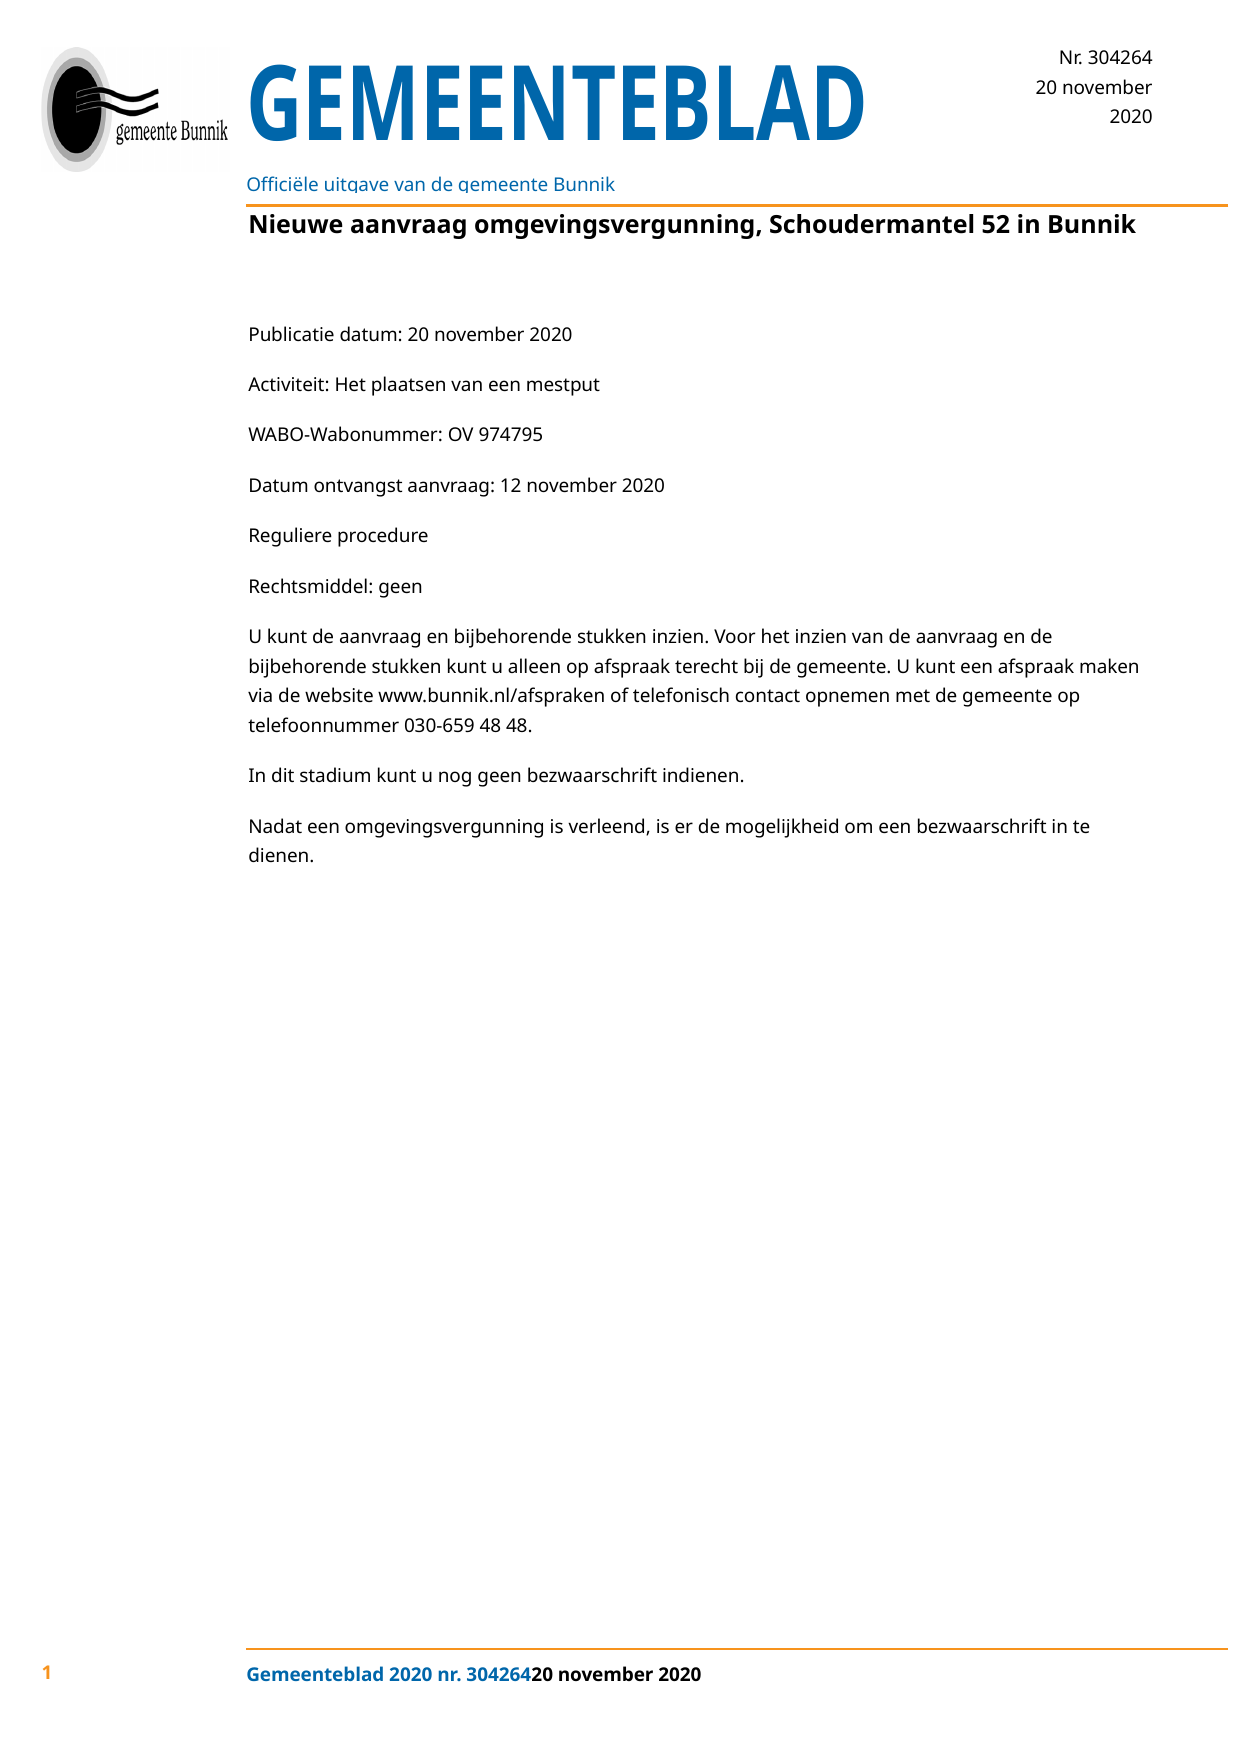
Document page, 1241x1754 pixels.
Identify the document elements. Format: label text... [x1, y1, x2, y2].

text Nieuwe aanvraag omgevingsvergunning, Schoudermantel 52 in Bunnik [248, 207, 1152, 241]
text U kunt de aanvraag en bijbehorende stukken inzien. Voor het inzien van de aanvraag en de bijbehorende stukken kunt u alleen op afspraak terecht bij de gemeente. U kunt een afspraak maken via de website www.bunnik.nl/afspraken of telefonisch contact opnemen met de gemeente op telefoonnummer 030-659 48 48. [248, 623, 1152, 738]
text In dit stadium kunt u nog geen bezwaarschrift indienen. [248, 762, 1152, 788]
text Rechtsmiddel: geen [248, 573, 1152, 598]
text WABO-Wabonummer: OV 974795 [248, 422, 1152, 447]
text Reguliere procedure [248, 522, 1152, 548]
text Nadat een omgevingsvergunning is verleend, is er de mogelijkheid om een bezwaarschrift in te dienen. [248, 813, 1152, 868]
picture [41, 47, 231, 172]
text Datum ontvangst aanvraag: 12 november 2020 [248, 472, 1152, 498]
text Activiteit: Het plaatsen van een mestput [248, 371, 1152, 397]
text Publicatie datum: 20 november 2020 [248, 321, 1152, 346]
